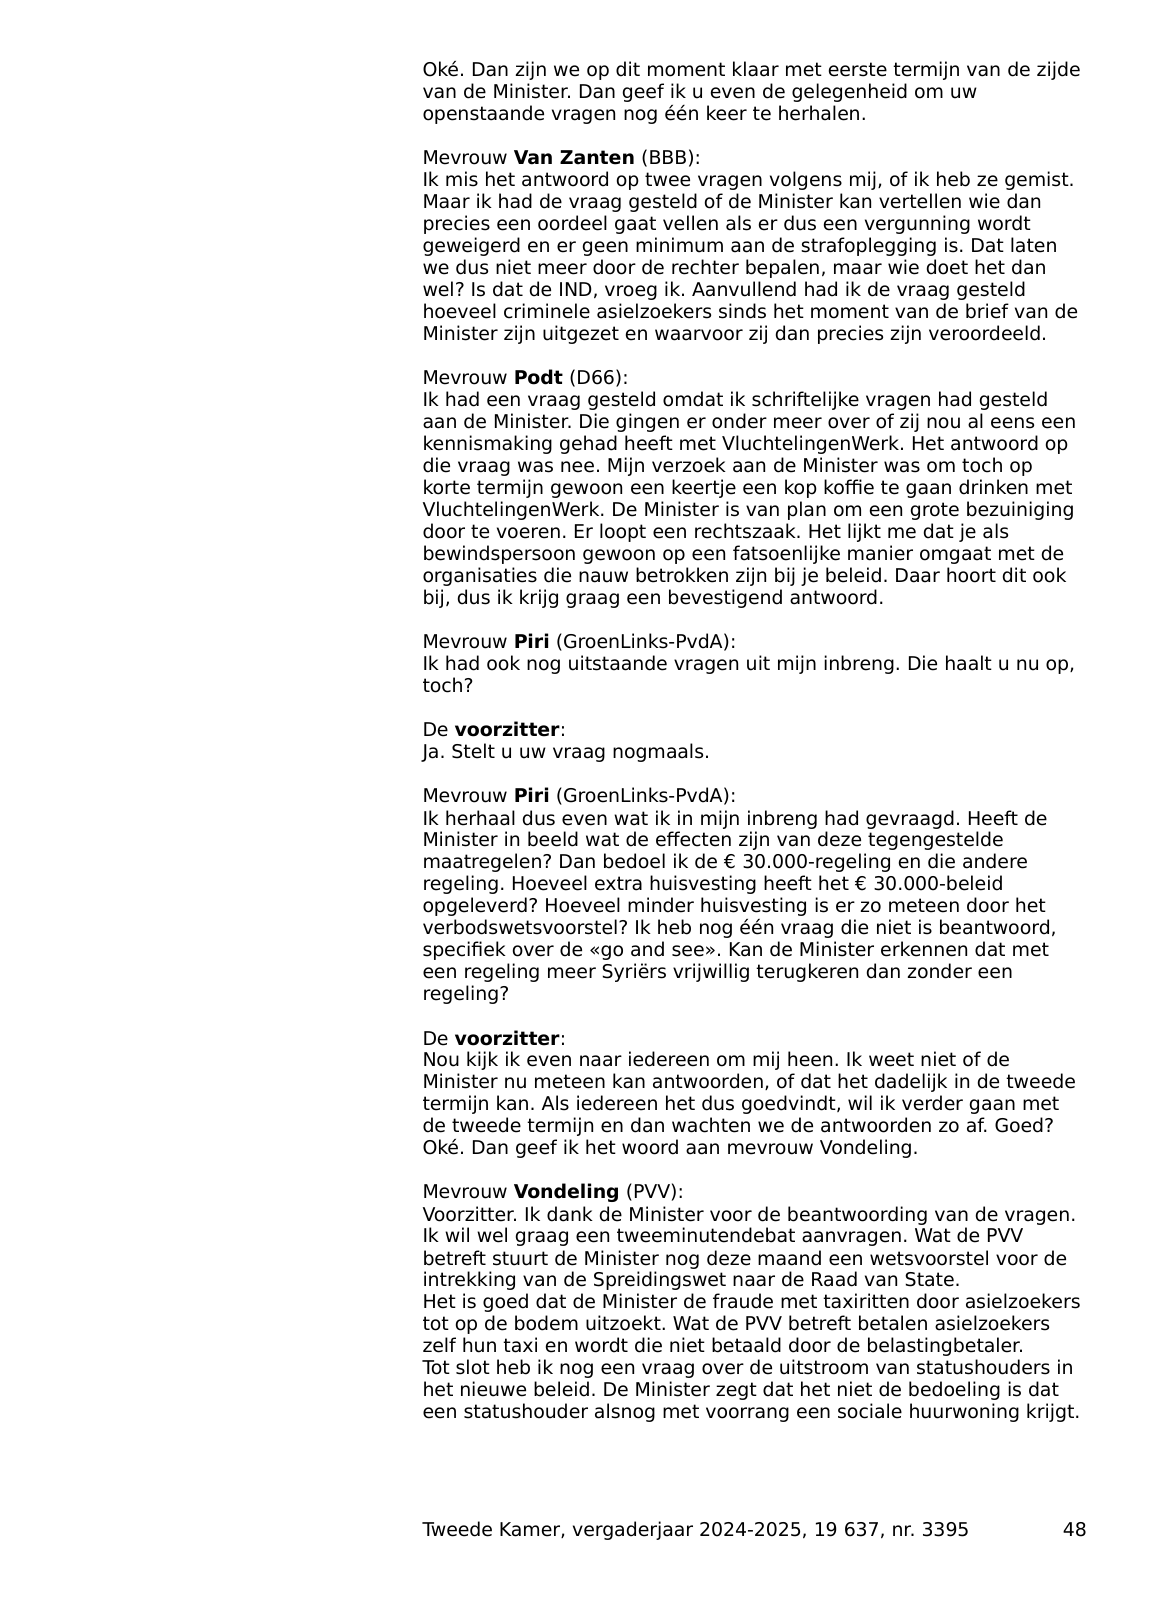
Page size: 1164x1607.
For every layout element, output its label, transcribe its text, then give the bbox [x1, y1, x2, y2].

text Voorzitter. Ik dank de Minister voor de beantwoording van de vragen. Ik wil wel graag een tweeminutendebat aanvragen. Wat de PVV betreft stuurt de Minister nog deze maand een wetsvoorstel voor de intrekking van de Spreidingswet naar de Raad van State. [422, 1203, 1087, 1291]
text Mevrouw Podt (D66): [422, 367, 1087, 389]
text Ik herhaal dus even wat ik in mijn inbreng had gevraagd. Heeft de Minister in beeld wat de effecten zijn van deze tegengestelde maatregelen? Dan bedoel ik de € 30.000-regeling en die andere regeling. Hoeveel extra huisvesting heeft het € 30.000-beleid opgeleverd? Hoeveel minder huisvesting is er zo meteen door het verbodswetsvoorstel? Ik heb nog één vraag die niet is beantwoord, specifiek over de «go and see». Kan de Minister erkennen dat met een regeling meer Syriërs vrijwillig terugkeren dan zonder een regeling? [422, 807, 1087, 1005]
text Mevrouw Van Zanten (BBB): [422, 147, 1087, 169]
text Ik had een vraag gesteld omdat ik schriftelijke vragen had gesteld aan de Minister. Die gingen er onder meer over of zij nou al eens een kennismaking gehad heeft met VluchtelingenWerk. Het antwoord op die vraag was nee. Mijn verzoek aan de Minister was om toch op korte termijn gewoon een keertje een kop koffie te gaan drinken met VluchtelingenWerk. De Minister is van plan om een grote bezuiniging door te voeren. Er loopt een rechtszaak. Het lijkt me dat je als bewindspersoon gewoon op een fatsoenlijke manier omgaat met de organisaties die nauw betrokken zijn bij je beleid. Daar hoort dit ook bij, dus ik krijg graag een bevestigend antwoord. [422, 389, 1087, 609]
text De voorzitter: [422, 1027, 1087, 1049]
text De voorzitter: [422, 719, 1087, 741]
text Ik mis het antwoord op twee vragen volgens mij, of ik heb ze gemist. Maar ik had de vraag gesteld of de Minister kan vertellen wie dan precies een oordeel gaat vellen als er dus een vergunning wordt geweigerd en er geen minimum aan de strafoplegging is. Dat laten we dus niet meer door de rechter bepalen, maar wie doet het dan wel? Is dat de IND, vroeg ik. Aanvullend had ik de vraag gesteld hoeveel criminele asielzoekers sinds het moment van de brief van de Minister zijn uitgezet en waarvoor zij dan precies zijn veroordeeld. [422, 169, 1087, 345]
text Tot slot heb ik nog een vraag over de uitstroom van statushouders in het nieuwe beleid. De Minister zegt dat het niet de bedoeling is dat een statushouder alsnog met voorrang een sociale huurwoning krijgt. [422, 1357, 1087, 1423]
text Ja. Stelt u uw vraag nogmaals. [422, 741, 1087, 763]
text Mevrouw Piri (GroenLinks-PvdA): [422, 631, 1087, 653]
text Het is goed dat de Minister de fraude met taxiritten door asielzoekers tot op de bodem uitzoekt. Wat de PVV betreft betalen asielzoekers zelf hun taxi en wordt die niet betaald door de belastingbetaler. [422, 1291, 1087, 1357]
text Oké. Dan zijn we op dit moment klaar met eerste termijn van de zijde van de Minister. Dan geef ik u even de gelegenheid om uw openstaande vragen nog één keer te herhalen. [422, 59, 1087, 125]
text Mevrouw Vondeling (PVV): [422, 1181, 1087, 1203]
text Mevrouw Piri (GroenLinks-PvdA): [422, 785, 1087, 807]
text Nou kijk ik even naar iedereen om mij heen. Ik weet niet of de Minister nu meteen kan antwoorden, of dat het dadelijk in de tweede termijn kan. Als iedereen het dus goedvindt, wil ik verder gaan met de tweede termijn en dan wachten we de antwoorden zo af. Goed? Oké. Dan geef ik het woord aan mevrouw Vondeling. [422, 1049, 1087, 1159]
text Ik had ook nog uitstaande vragen uit mijn inbreng. Die haalt u nu op, toch? [422, 653, 1087, 697]
